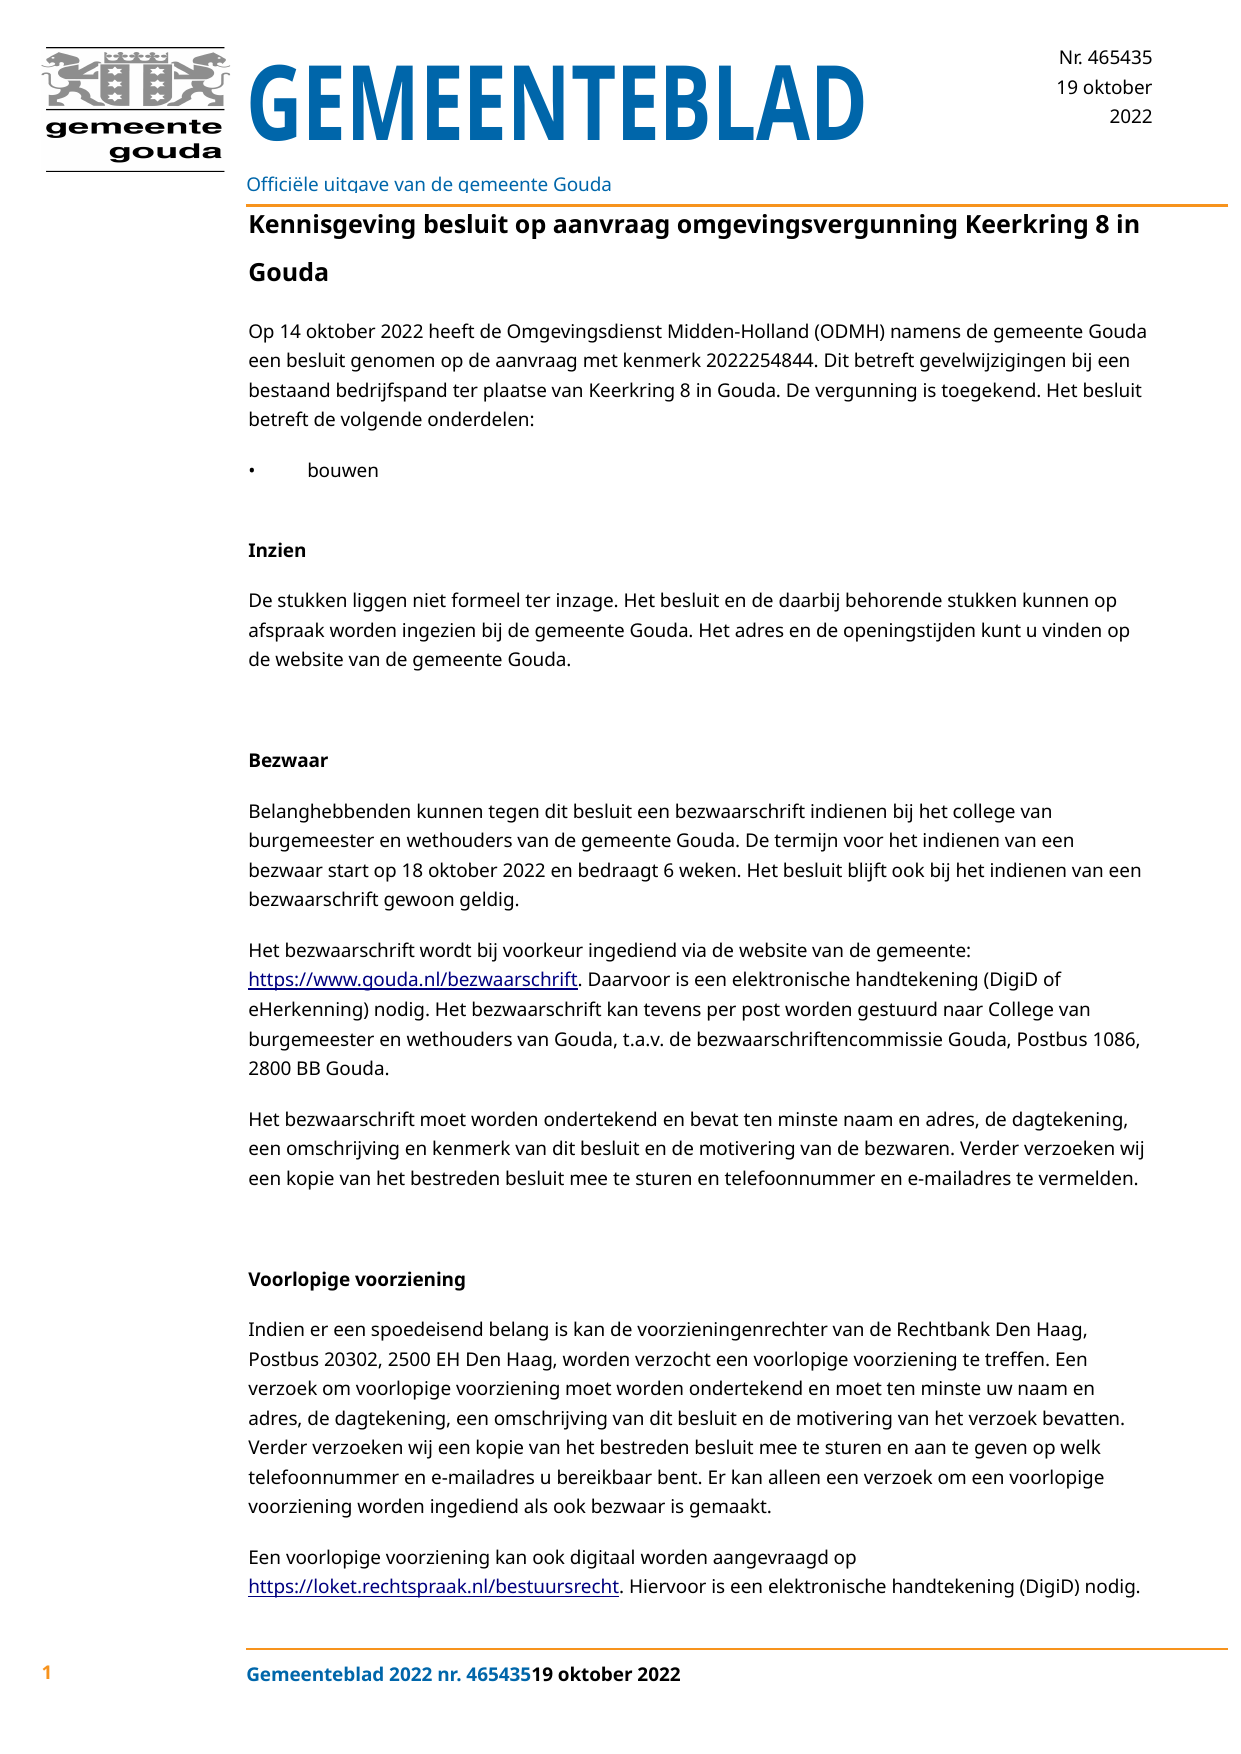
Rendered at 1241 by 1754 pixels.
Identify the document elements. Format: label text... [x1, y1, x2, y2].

text Een voorlopige voorziening kan ook digitaal worden aangevraagd op https://loket.rechtspraak.nl/bestuursrecht. Hiervoor is een elektronische handtekening (DigiD) nodig. [248, 1544, 1152, 1599]
text Inzien [248, 537, 1152, 563]
text Het bezwaarschrift wordt bij voorkeur ingediend via de website van de gemeente: https://www.gouda.nl/bezwaarschrift. Daarvoor is een elektronische handtekening (DigiD of eHerkenning) nodig. Het bezwaarschrift kan tevens per post worden gestuurd naar College van burgemeester en wethouders van Gouda, t.a.v. de bezwaarschriftencommissie Gouda, Postbus 1086, 2800 BB Gouda. [248, 937, 1152, 1081]
picture [41, 47, 231, 172]
text De stukken liggen niet formeel ter inzage. Het besluit en de daarbij behorende stukken kunnen op afspraak worden ingezien bij de gemeente Gouda. Het adres en de openingstijden kunt u vinden op de website van de gemeente Gouda. [248, 587, 1152, 672]
text Op 14 oktober 2022 heeft de Omgevingsdienst Midden-Holland (ODMH) namens de gemeente Gouda een besluit genomen op de aanvraag met kenmerk 2022254844. Dit betreft gevelwijzigingen bij een bestaand bedrijfspand ter plaatse van Keerkring 8 in Gouda. De vergunning is toegekend. Het besluit betreft de volgende onderdelen: [248, 318, 1152, 432]
text Bezwaar [248, 747, 1152, 773]
text Kennisgeving besluit op aanvraag omgevingsvergunning Keerkring 8 in Gouda [248, 207, 1152, 288]
text Voorlopige voorziening [248, 1266, 1152, 1292]
list bouwen [248, 457, 1152, 483]
text Belanghebbenden kunnen tegen dit besluit een bezwaarschrift indienen bij het college van burgemeester en wethouders van de gemeente Gouda. De termijn voor het indienen van een bezwaar start op 18 oktober 2022 en bedraagt 6 weken. Het besluit blijft ook bij het indienen van een bezwaarschrift gewoon geldig. [248, 798, 1152, 912]
text Indien er een spoedeisend belang is kan de voorzieningenrechter van de Rechtbank Den Haag, Postbus 20302, 2500 EH Den Haag, worden verzocht een voorlopige voorziening te treffen. Een verzoek om voorlopige voorziening moet worden ondertekend en moet ten minste uw naam en adres, de dagtekening, een omschrijving van dit besluit en de motivering van het verzoek bevatten. Verder verzoeken wij een kopie van het bestreden besluit mee te sturen en aan te geven op welk telefoonnummer en e-mailadres u bereikbaar bent. Er kan alleen een verzoek om een voorlopige voorziening worden ingediend als ook bezwaar is gemaakt. [248, 1316, 1152, 1519]
text Het bezwaarschrift moet worden ondertekend en bevat ten minste naam en adres, de dagtekening, een omschrijving en kenmerk van dit besluit en de motivering van de bezwaren. Verder verzoeken wij een kopie van het bestreden besluit mee te sturen en telefoonnummer en e-mailadres te vermelden. [248, 1106, 1152, 1191]
